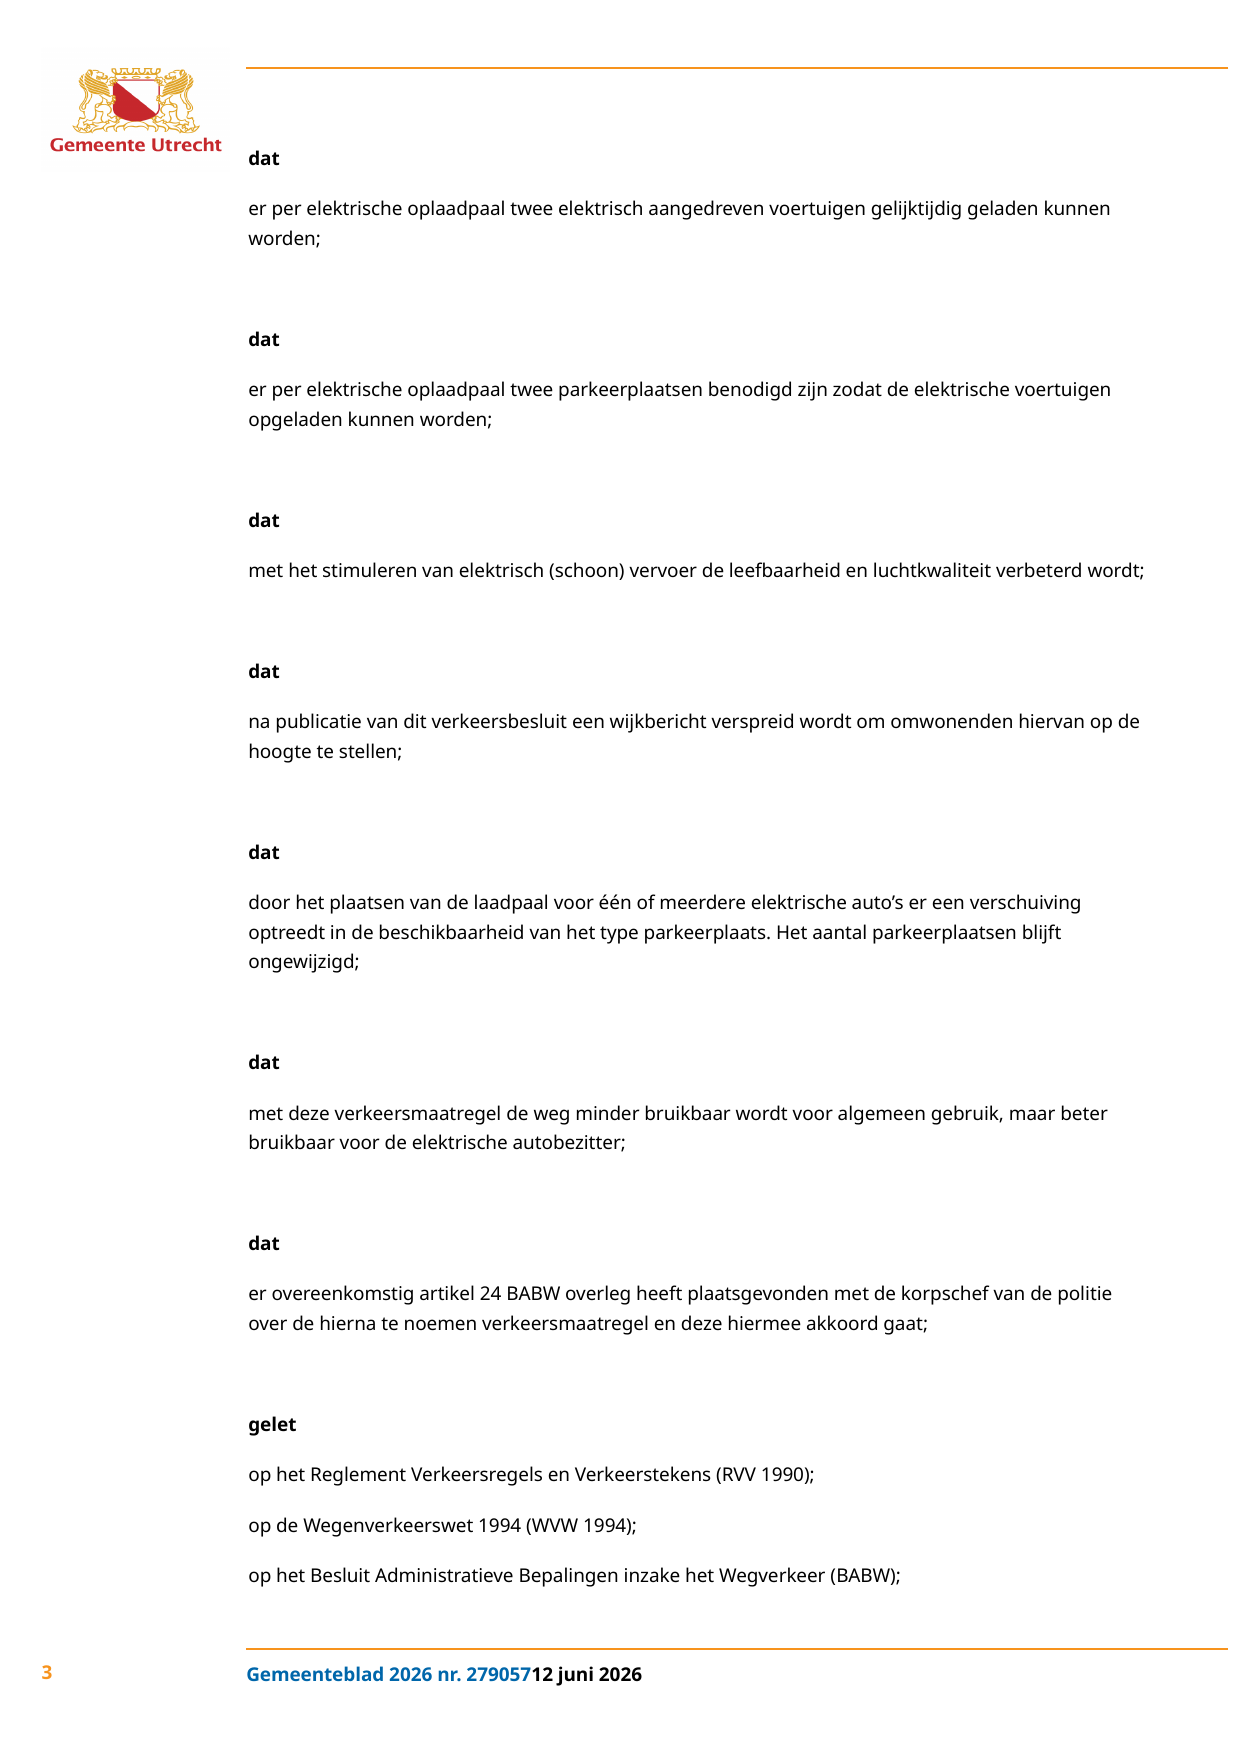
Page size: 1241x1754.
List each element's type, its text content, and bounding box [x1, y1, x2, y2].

text gelet [248, 1411, 1152, 1437]
text dat [248, 507, 1152, 533]
text er overeenkomstig artikel 24 BABW overleg heeft plaatsgevonden met de korpschef van de politie over de hierna te noemen verkeersmaatregel en deze hiermee akkoord gaat; [248, 1281, 1152, 1336]
text op het Reglement Verkeersregels en Verkeerstekens (RVV 1990); [248, 1461, 1152, 1487]
text dat [248, 326, 1152, 352]
text dat [248, 658, 1152, 684]
text door het plaatsen van de laadpaal voor één of meerdere elektrische auto’s er een verschuiving optreedt in de beschikbaarheid van het type parkeerplaats. Het aantal parkeerplaatsen blijft ongewijzigd; [248, 889, 1152, 974]
text na publicatie van dit verkeersbesluit een wijkbericht verspreid wordt om omwonenden hiervan op de hoogte te stellen; [248, 708, 1152, 764]
text dat [248, 1230, 1152, 1256]
text met deze verkeersmaatregel de weg minder bruikbaar wordt voor algemeen gebruik, maar beter bruikbaar voor de elektrische autobezitter; [248, 1100, 1152, 1155]
text dat [248, 839, 1152, 865]
text met het stimuleren van elektrisch (schoon) vervoer de leefbaarheid en luchtkwaliteit verbeterd wordt; [248, 557, 1152, 583]
text er per elektrische oplaadpaal twee elektrisch aangedreven voertuigen gelijktijdig geladen kunnen worden; [248, 196, 1152, 251]
text dat [248, 1049, 1152, 1075]
text op het Besluit Administratieve Bepalingen inzake het Wegverkeer (BABW); [248, 1562, 1152, 1588]
picture [41, 47, 231, 172]
text op de Wegenverkeerswet 1994 (WVW 1994); [248, 1512, 1152, 1538]
text dat [248, 145, 1152, 171]
text er per elektrische oplaadpaal twee parkeerplaatsen benodigd zijn zodat de elektrische voertuigen opgeladen kunnen worden; [248, 376, 1152, 432]
